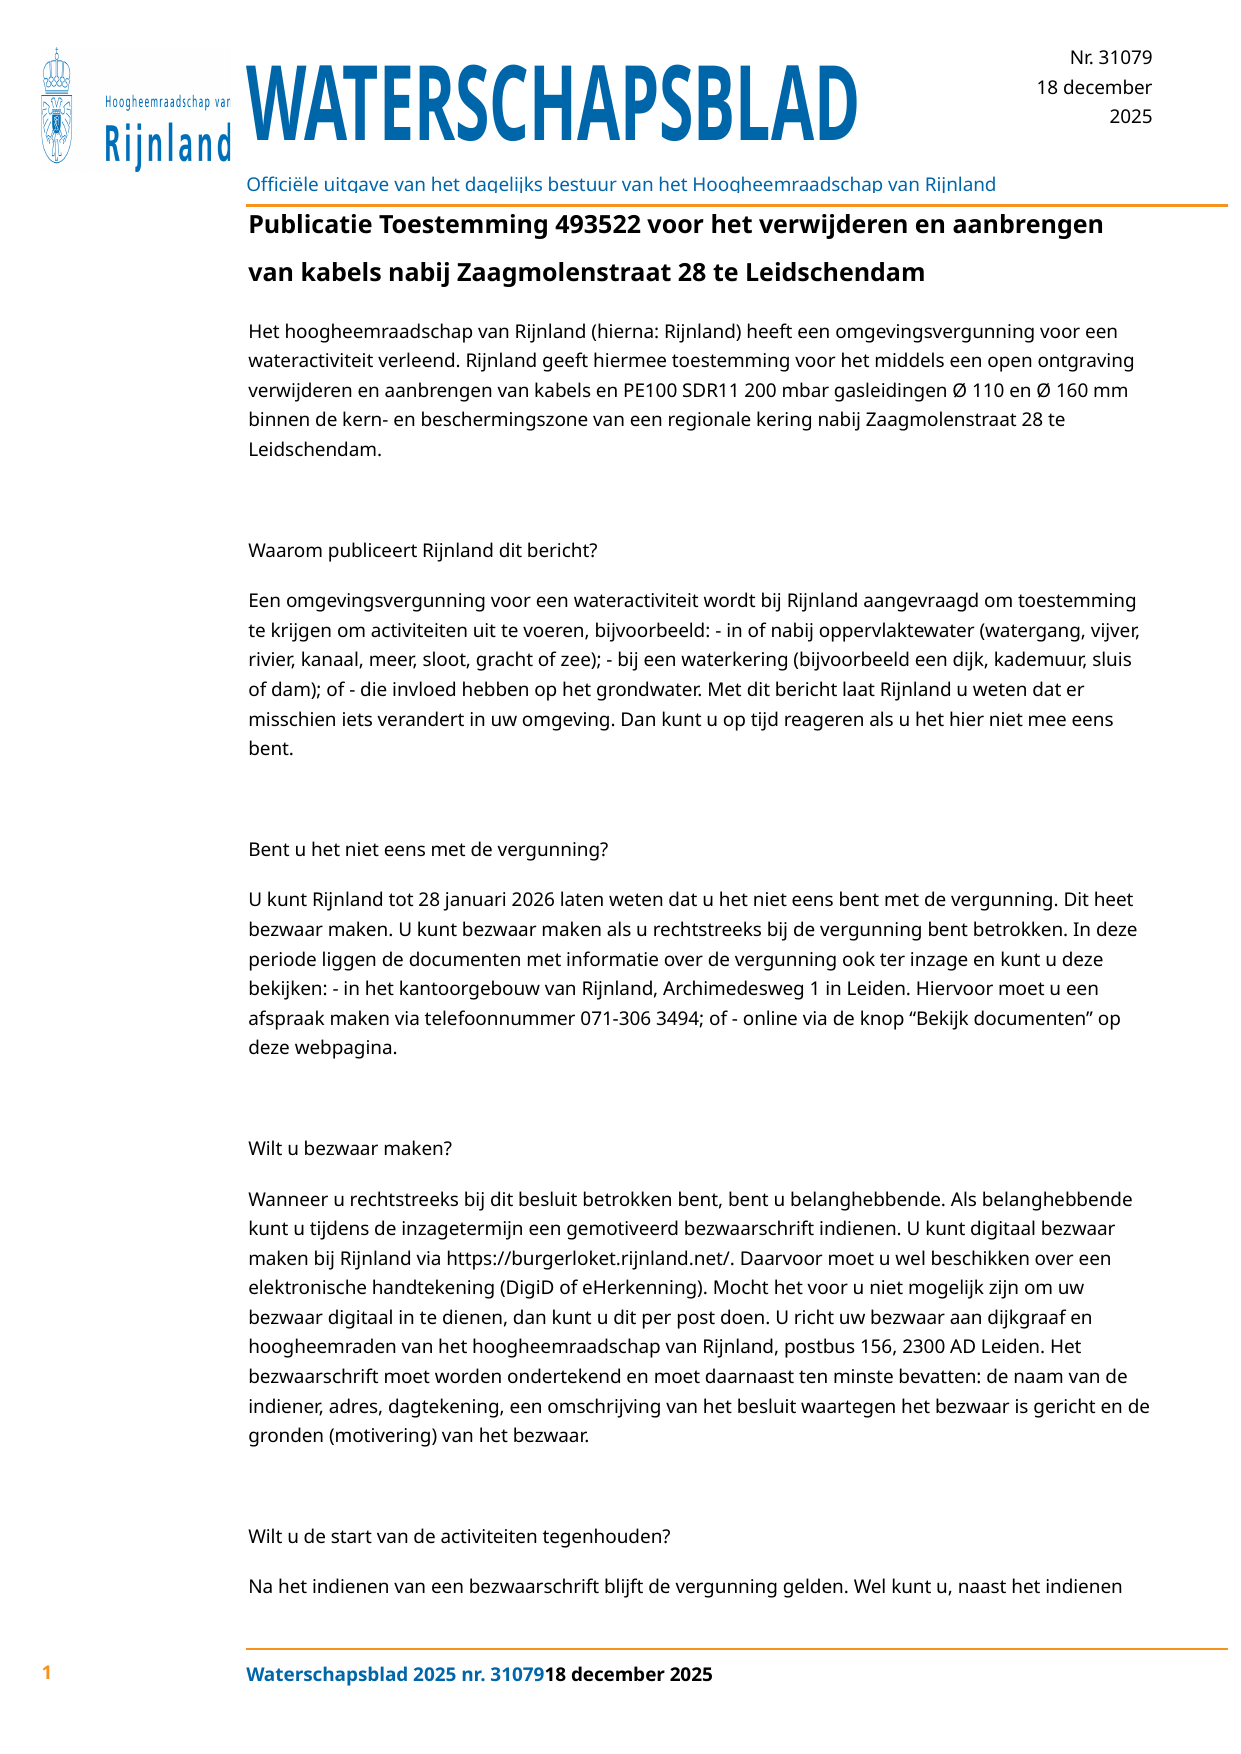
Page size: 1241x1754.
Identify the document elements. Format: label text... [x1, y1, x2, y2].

picture [41, 47, 231, 172]
text Waarom publiceert Rijnland dit bericht? [248, 537, 1152, 563]
text Na het indienen van een bezwaarschrift blijft de vergunning gelden. Wel kunt u, naast het indienen [248, 1574, 1152, 1599]
text Het hoogheemraadschap van Rijnland (hierna: Rijnland) heeft een omgevingsvergunning voor een wateractiviteit verleend. Rijnland geeft hiermee toestemming voor het middels een open ontgraving verwijderen en aanbrengen van kabels en PE100 SDR11 200 mbar gasleidingen Ø 110 en Ø 160 mm binnen de kern- en beschermingszone van een regionale kering nabij Zaagmolenstraat 28 te Leidschendam. [248, 318, 1152, 462]
text U kunt Rijnland tot 28 januari 2026 laten weten dat u het niet eens bent met de vergunning. Dit heet bezwaar maken. U kunt bezwaar maken als u rechtstreeks bij de vergunning bent betrokken. In deze periode liggen de documenten met informatie over de vergunning ook ter inzage en kunt u deze bekijken: - in het kantoorgebouw van Rijnland, Archimedesweg 1 in Leiden. Hiervoor moet u een afspraak maken via telefoonnummer 071-306 3494; of - online via de knop “Bekijk documenten” op deze webpagina. [248, 887, 1152, 1060]
text Wanneer u rechtstreeks bij dit besluit betrokken bent, bent u belanghebbende. Als belanghebbende kunt u tijdens de inzagetermijn een gemotiveerd bezwaarschrift indienen. U kunt digitaal bezwaar maken bij Rijnland via https://burgerloket.rijnland.net/. Daarvoor moet u wel beschikken over een elektronische handtekening (DigiD of eHerkenning). Mocht het voor u niet mogelijk zijn om uw bezwaar digitaal in te dienen, dan kunt u dit per post doen. U richt uw bezwaar aan dijkgraaf en hoogheemraden van het hoogheemraadschap van Rijnland, postbus 156, 2300 AD Leiden. Het bezwaarschrift moet worden ondertekend en moet daarnaast ten minste bevatten: de naam van de indiener, adres, dagtekening, een omschrijving van het besluit waartegen het bezwaar is gericht en de gronden (motivering) van het bezwaar. [248, 1186, 1152, 1448]
text Publicatie Toestemming 493522 voor het verwijderen en aanbrengen van kabels nabij Zaagmolenstraat 28 te Leidschendam [248, 207, 1152, 288]
text Bent u het niet eens met de vergunning? [248, 836, 1152, 862]
text Wilt u bezwaar maken? [248, 1135, 1152, 1161]
text Wilt u de start van de activiteiten tegenhouden? [248, 1523, 1152, 1549]
text Een omgevingsvergunning voor een wateractiviteit wordt bij Rijnland aangevraagd om toestemming te krijgen om activiteiten uit te voeren, bijvoorbeeld: - in of nabij oppervlaktewater (watergang, vijver, rivier, kanaal, meer, sloot, gracht of zee); - bij een waterkering (bijvoorbeeld een dijk, kademuur, sluis of dam); of - die invloed hebben op het grondwater. Met dit bericht laat Rijnland u weten dat er misschien iets verandert in uw omgeving. Dan kunt u op tijd reageren als u het hier niet mee eens bent. [248, 587, 1152, 761]
